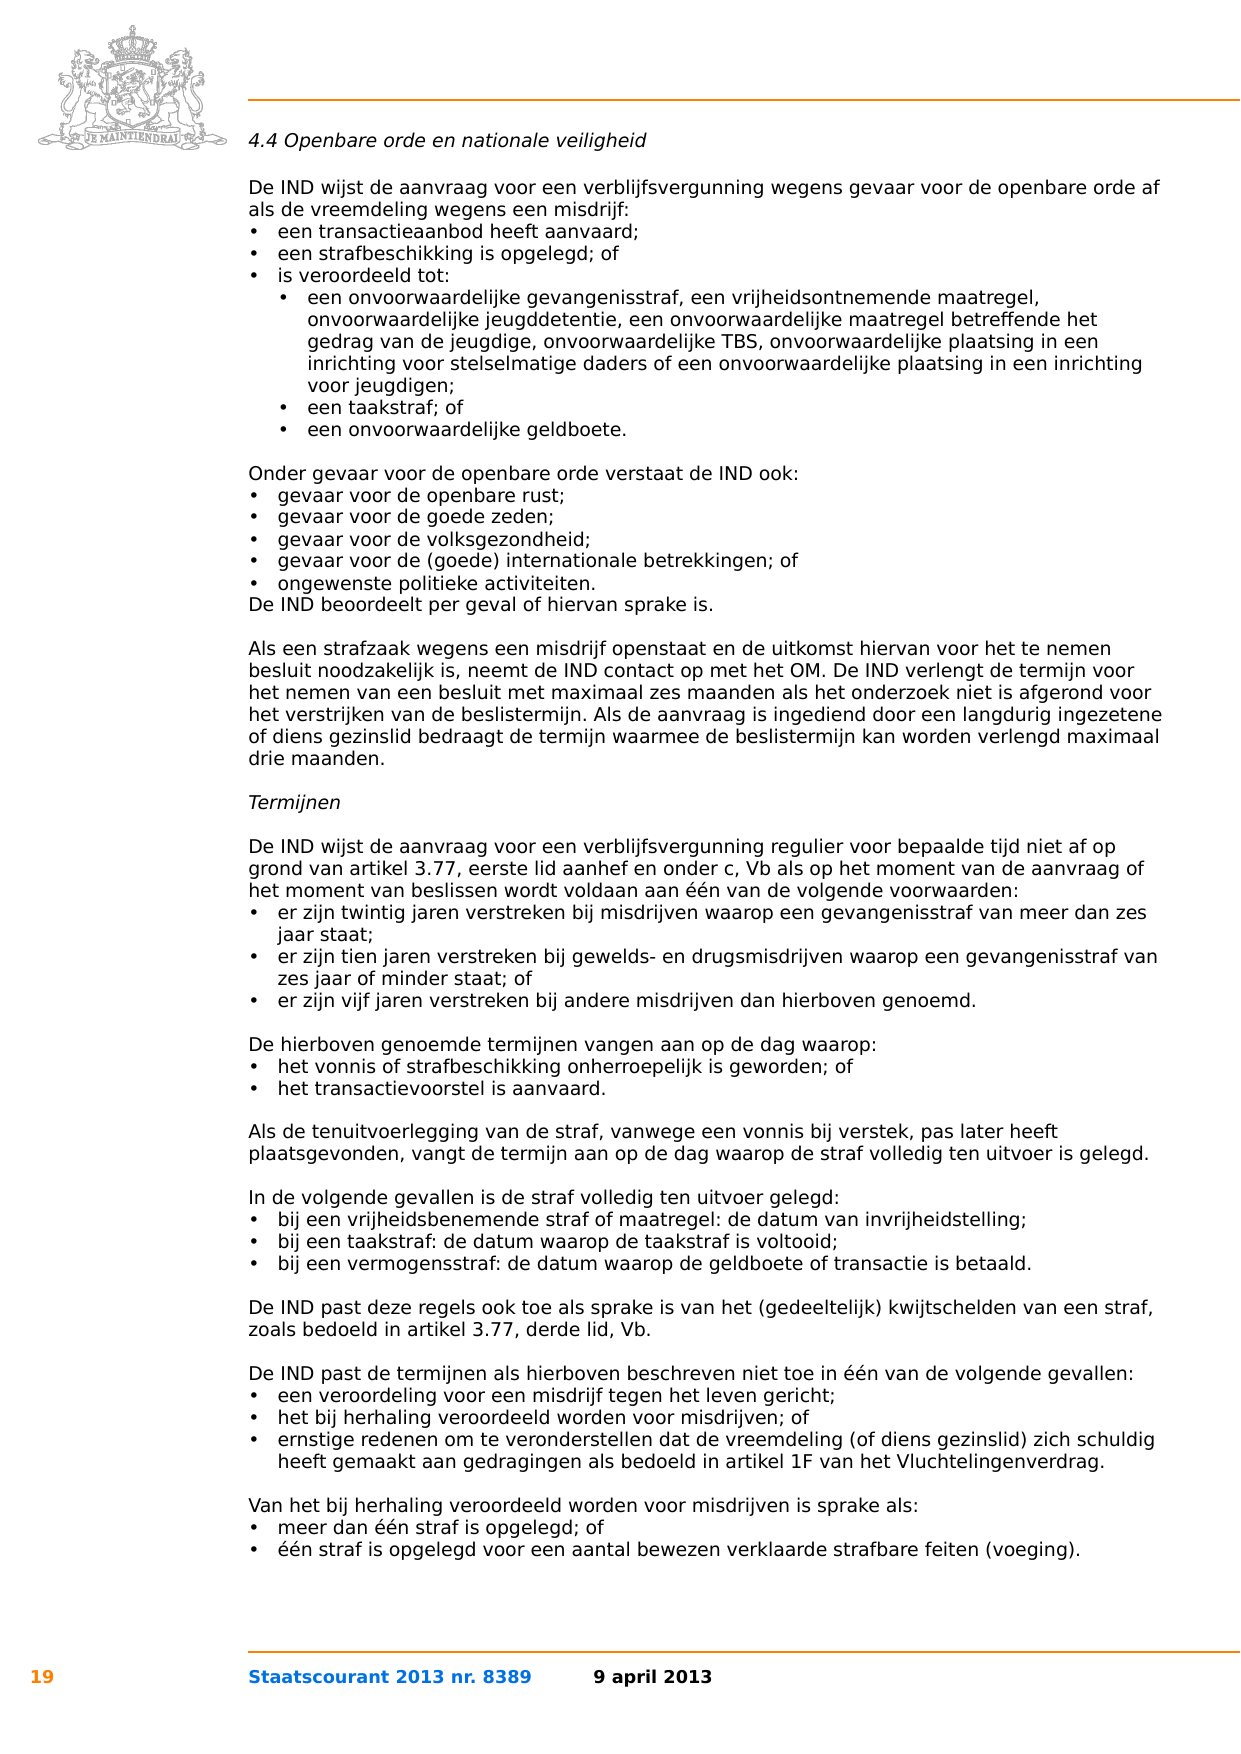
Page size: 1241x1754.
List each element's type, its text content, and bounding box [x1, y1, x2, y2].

text De IND wijst de aanvraag voor een verblijfsvergunning wegens gevaar voor de openbare orde af als de vreemdeling wegens een misdrijf: [248, 177, 1163, 221]
text • een taakstraf; of [278, 397, 1163, 419]
text Van het bij herhaling veroordeeld worden voor misdrijven is sprake als: [248, 1494, 1163, 1517]
text • een onvoorwaardelijke gevangenisstraf, een vrijheidsontnemende maatregel, onvoorwaardelijke jeugddetentie, een onvoorwaardelijke maatregel betreffende het gedrag van de jeugdige, onvoorwaardelijke TBS, onvoorwaardelijke plaatsing in een inrichting voor stelselmatige daders of een onvoorwaardelijke plaatsing in een inrichting voor jeugdigen; [278, 287, 1163, 397]
text Als de tenuitvoerlegging van de straf, vanwege een vonnis bij verstek, pas later heeft plaatsgevonden, vangt de termijn aan op de dag waarop de straf volledig ten uitvoer is gelegd. [248, 1121, 1163, 1165]
subtitle 4.4 Openbare orde en nationale veiligheid [248, 130, 1163, 152]
text • er zijn twintig jaren verstreken bij misdrijven waarop een gevangenisstraf van meer dan zes jaar staat; [248, 902, 1163, 946]
text • ernstige redenen om te veronderstellen dat de vreemdeling (of diens gezinslid) zich schuldig heeft gemaakt aan gedragingen als bedoeld in artikel 1F van het Vluchtelingenverdrag. [248, 1429, 1163, 1473]
picture [38, 25, 227, 150]
text Onder gevaar voor de openbare orde verstaat de IND ook: [248, 462, 1163, 484]
text In de volgende gevallen is de straf volledig ten uitvoer gelegd: [248, 1187, 1163, 1209]
text • meer dan één straf is opgelegd; of [248, 1517, 1163, 1538]
text • een transactieaanbod heeft aanvaard; [248, 221, 1163, 243]
text De IND beoordeelt per geval of hiervan sprake is. [248, 594, 1163, 616]
text • een strafbeschikking is opgelegd; of [248, 243, 1163, 265]
text • bij een vrijheidsbenemende straf of maatregel: de datum van invrijheidstelling; [248, 1209, 1163, 1231]
text • er zijn tien jaren verstreken bij gewelds- en drugsmisdrijven waarop een gevangenisstraf van zes jaar of minder staat; of [248, 946, 1163, 990]
text • bij een vermogensstraf: de datum waarop de geldboete of transactie is betaald. [248, 1253, 1163, 1275]
text • is veroordeeld tot: [248, 265, 1163, 287]
text • een veroordeling voor een misdrijf tegen het leven gericht; [248, 1385, 1163, 1407]
text • gevaar voor de goede zeden; [248, 506, 1163, 528]
text Als een strafzaak wegens een misdrijf openstaat en de uitkomst hiervan voor het te nemen besluit noodzakelijk is, neemt de IND contact op met het OM. De IND verlengt de termijn voor het nemen van een besluit met maximaal zes maanden als het onderzoek niet is afgerond voor het verstrijken van de beslistermijn. Als de aanvraag is ingediend door een langdurig ingezetene of diens gezinslid bedraagt de termijn waarmee de beslistermijn kan worden verlengd maximaal drie maanden. [248, 638, 1163, 770]
text • het vonnis of strafbeschikking onherroepelijk is geworden; of [248, 1056, 1163, 1077]
text • gevaar voor de openbare rust; [248, 484, 1163, 506]
text • het transactievoorstel is aanvaard. [248, 1077, 1163, 1099]
text • ongewenste politieke activiteiten. [248, 572, 1163, 594]
text • bij een taakstraf: de datum waarop de taakstraf is voltooid; [248, 1231, 1163, 1253]
text • gevaar voor de volksgezondheid; [248, 528, 1163, 550]
text De IND past de termijnen als hierboven beschreven niet toe in één van de volgende gevallen: [248, 1363, 1163, 1385]
text De IND past deze regels ook toe als sprake is van het (gedeeltelijk) kwijtschelden van een straf, zoals bedoeld in artikel 3.77, derde lid, Vb. [248, 1297, 1163, 1341]
text • er zijn vijf jaren verstreken bij andere misdrijven dan hierboven genoemd. [248, 990, 1163, 1012]
text De IND wijst de aanvraag voor een verblijfsvergunning regulier voor bepaalde tijd niet af op grond van artikel 3.77, eerste lid aanhef en onder c, Vb als op het moment van de aanvraag of het moment van beslissen wordt voldaan aan één van de volgende voorwaarden: [248, 836, 1163, 902]
text • gevaar voor de (goede) internationale betrekkingen; of [248, 550, 1163, 572]
subtitle Termijnen [248, 792, 1163, 814]
text • een onvoorwaardelijke geldboete. [278, 419, 1163, 441]
text De hierboven genoemde termijnen vangen aan op de dag waarop: [248, 1033, 1163, 1056]
text • het bij herhaling veroordeeld worden voor misdrijven; of [248, 1407, 1163, 1429]
text • één straf is opgelegd voor een aantal bewezen verklaarde strafbare feiten (voeging). [248, 1538, 1163, 1561]
